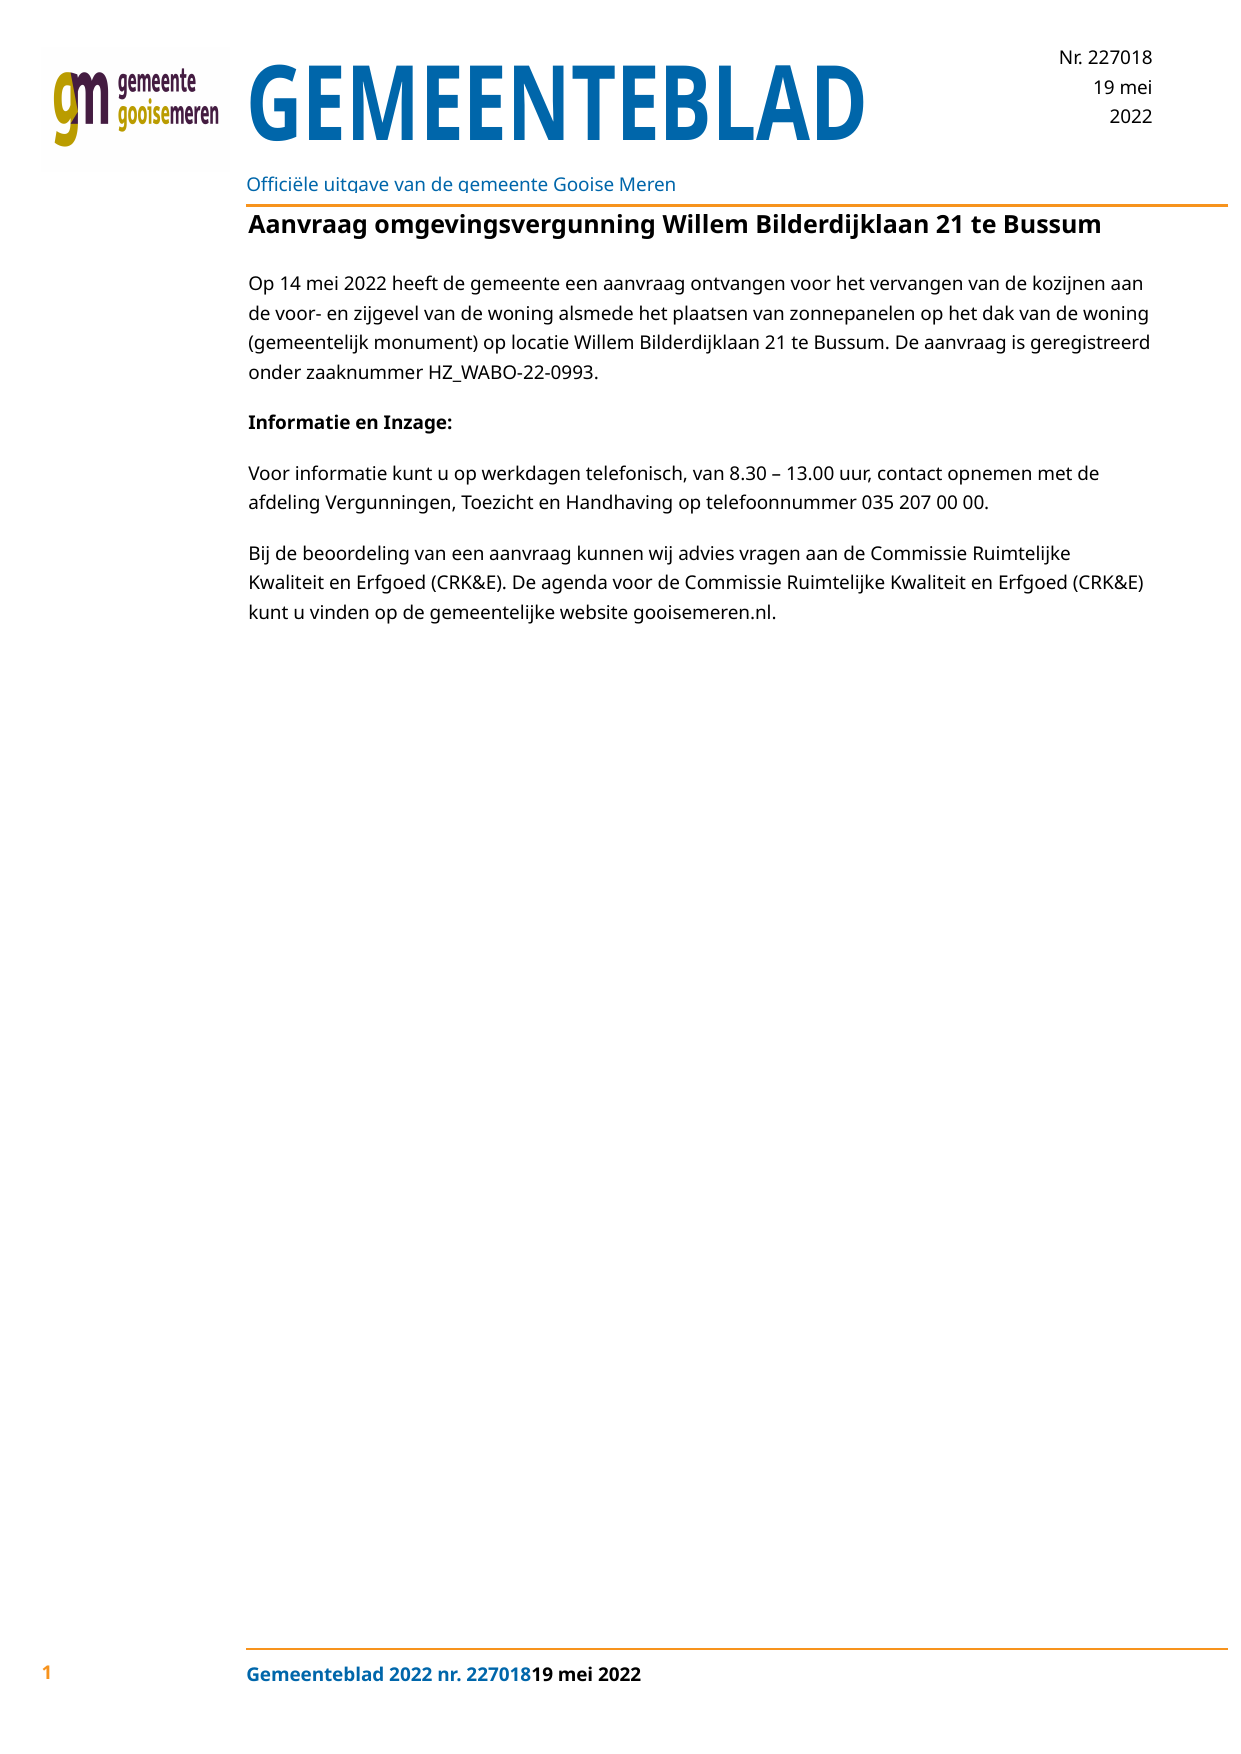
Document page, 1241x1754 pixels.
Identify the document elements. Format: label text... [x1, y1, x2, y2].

text Informatie en Inzage: [248, 409, 1152, 435]
text Voor informatie kunt u op werkdagen telefonisch, van 8.30 – 13.00 uur, contact opnemen met de afdeling Vergunningen, Toezicht en Handhaving op telefoonnummer 035 207 00 00. [248, 460, 1152, 515]
text Op 14 mei 2022 heeft de gemeente een aanvraag ontvangen voor het vervangen van de kozijnen aan de voor- en zijgevel van de woning alsmede het plaatsen van zonnepanelen op het dak van de woning (gemeentelijk monument) op locatie Willem Bilderdijklaan 21 te Bussum. De aanvraag is geregistreerd onder zaaknummer HZ_WABO-22-0993. [248, 270, 1152, 385]
text Bij de beoordeling van een aanvraag kunnen wij advies vragen aan de Commissie Ruimtelijke Kwaliteit en Erfgoed (CRK&E). De agenda voor de Commissie Ruimtelijke Kwaliteit en Erfgoed (CRK&E) kunt u vinden op de gemeentelijke website gooisemeren.nl. [248, 540, 1152, 625]
text Aanvraag omgevingsvergunning Willem Bilderdijklaan 21 te Bussum [248, 207, 1152, 241]
picture [41, 47, 231, 172]
